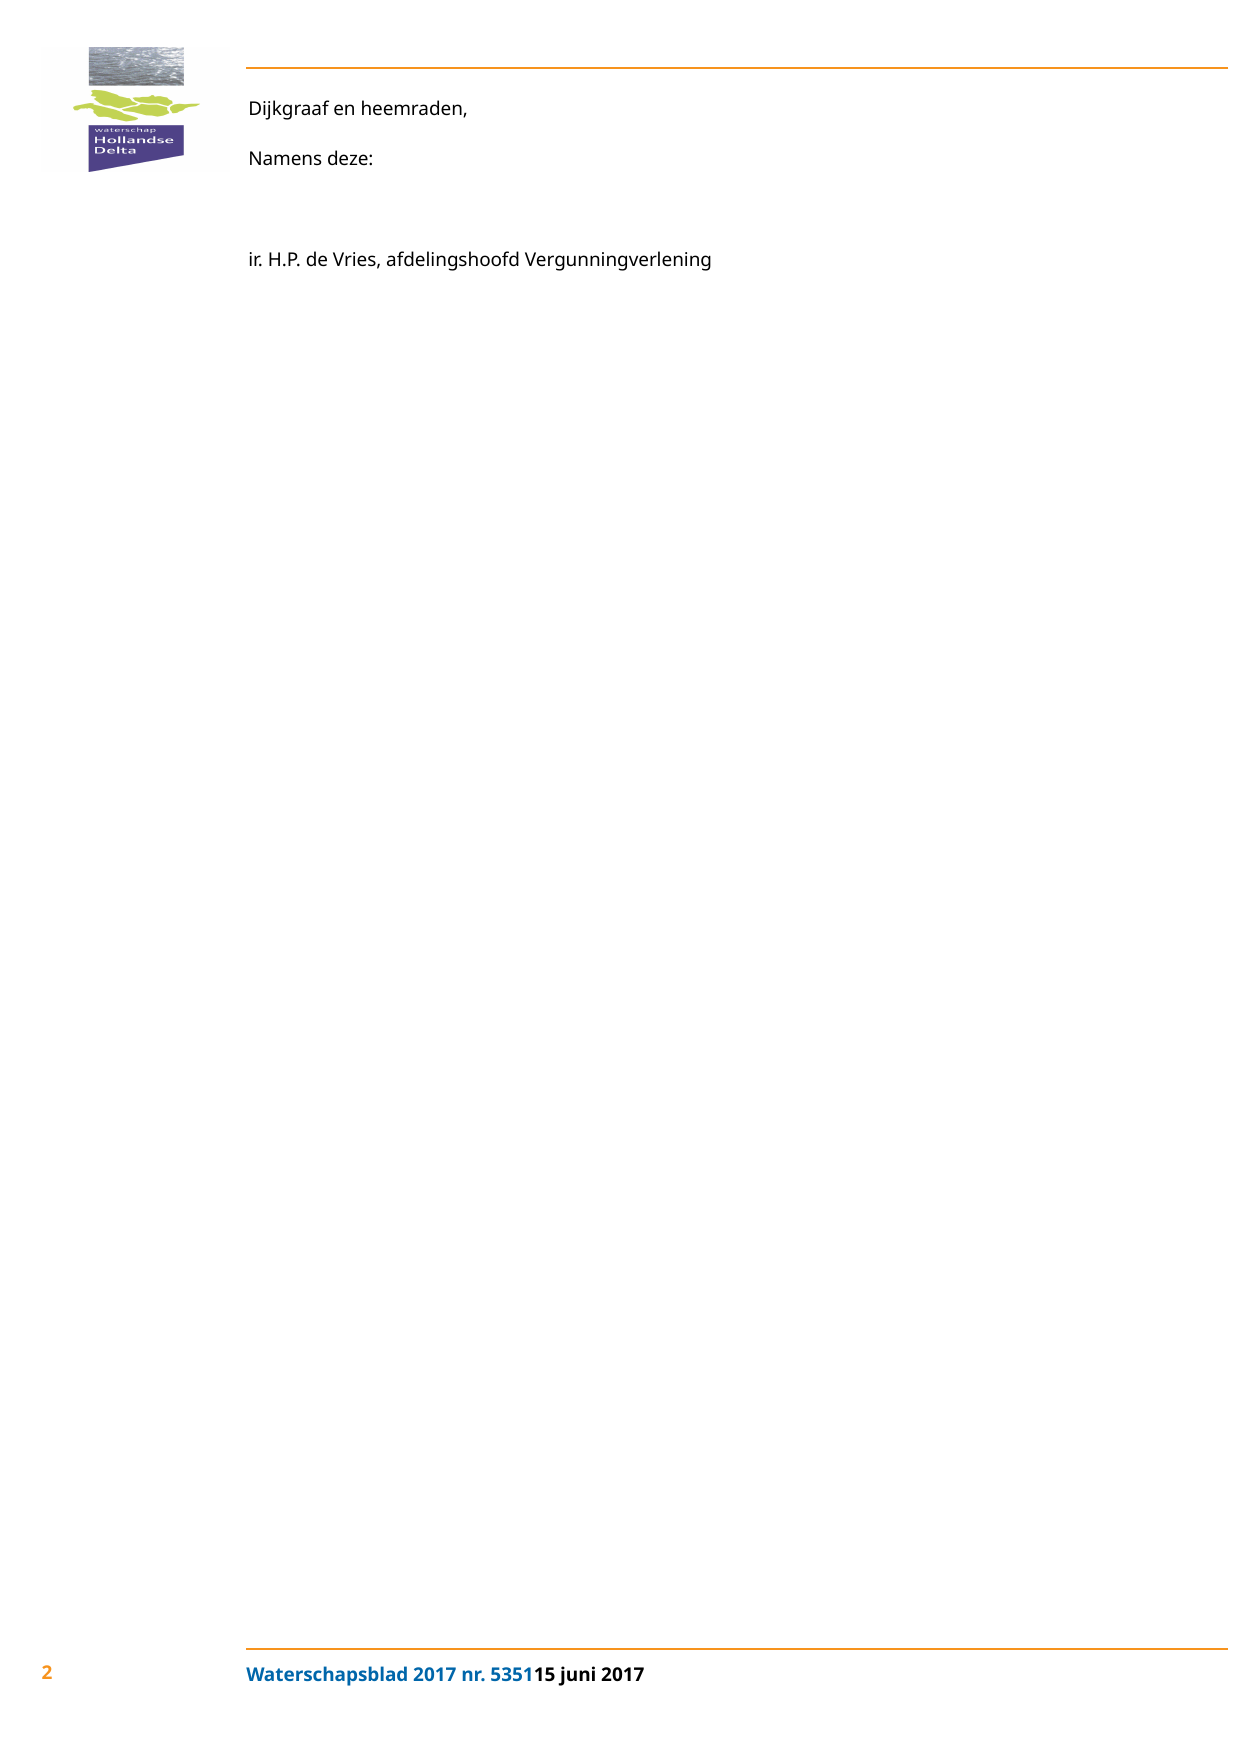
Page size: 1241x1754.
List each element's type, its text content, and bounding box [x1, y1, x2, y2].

picture [41, 47, 231, 172]
text ir. H.P. de Vries, afdelingshoofd Vergunningverlening [248, 246, 1152, 272]
text Dijkgraaf en heemraden, [248, 95, 1152, 121]
text Namens deze: [248, 145, 1152, 171]
text ​ [248, 196, 1152, 221]
